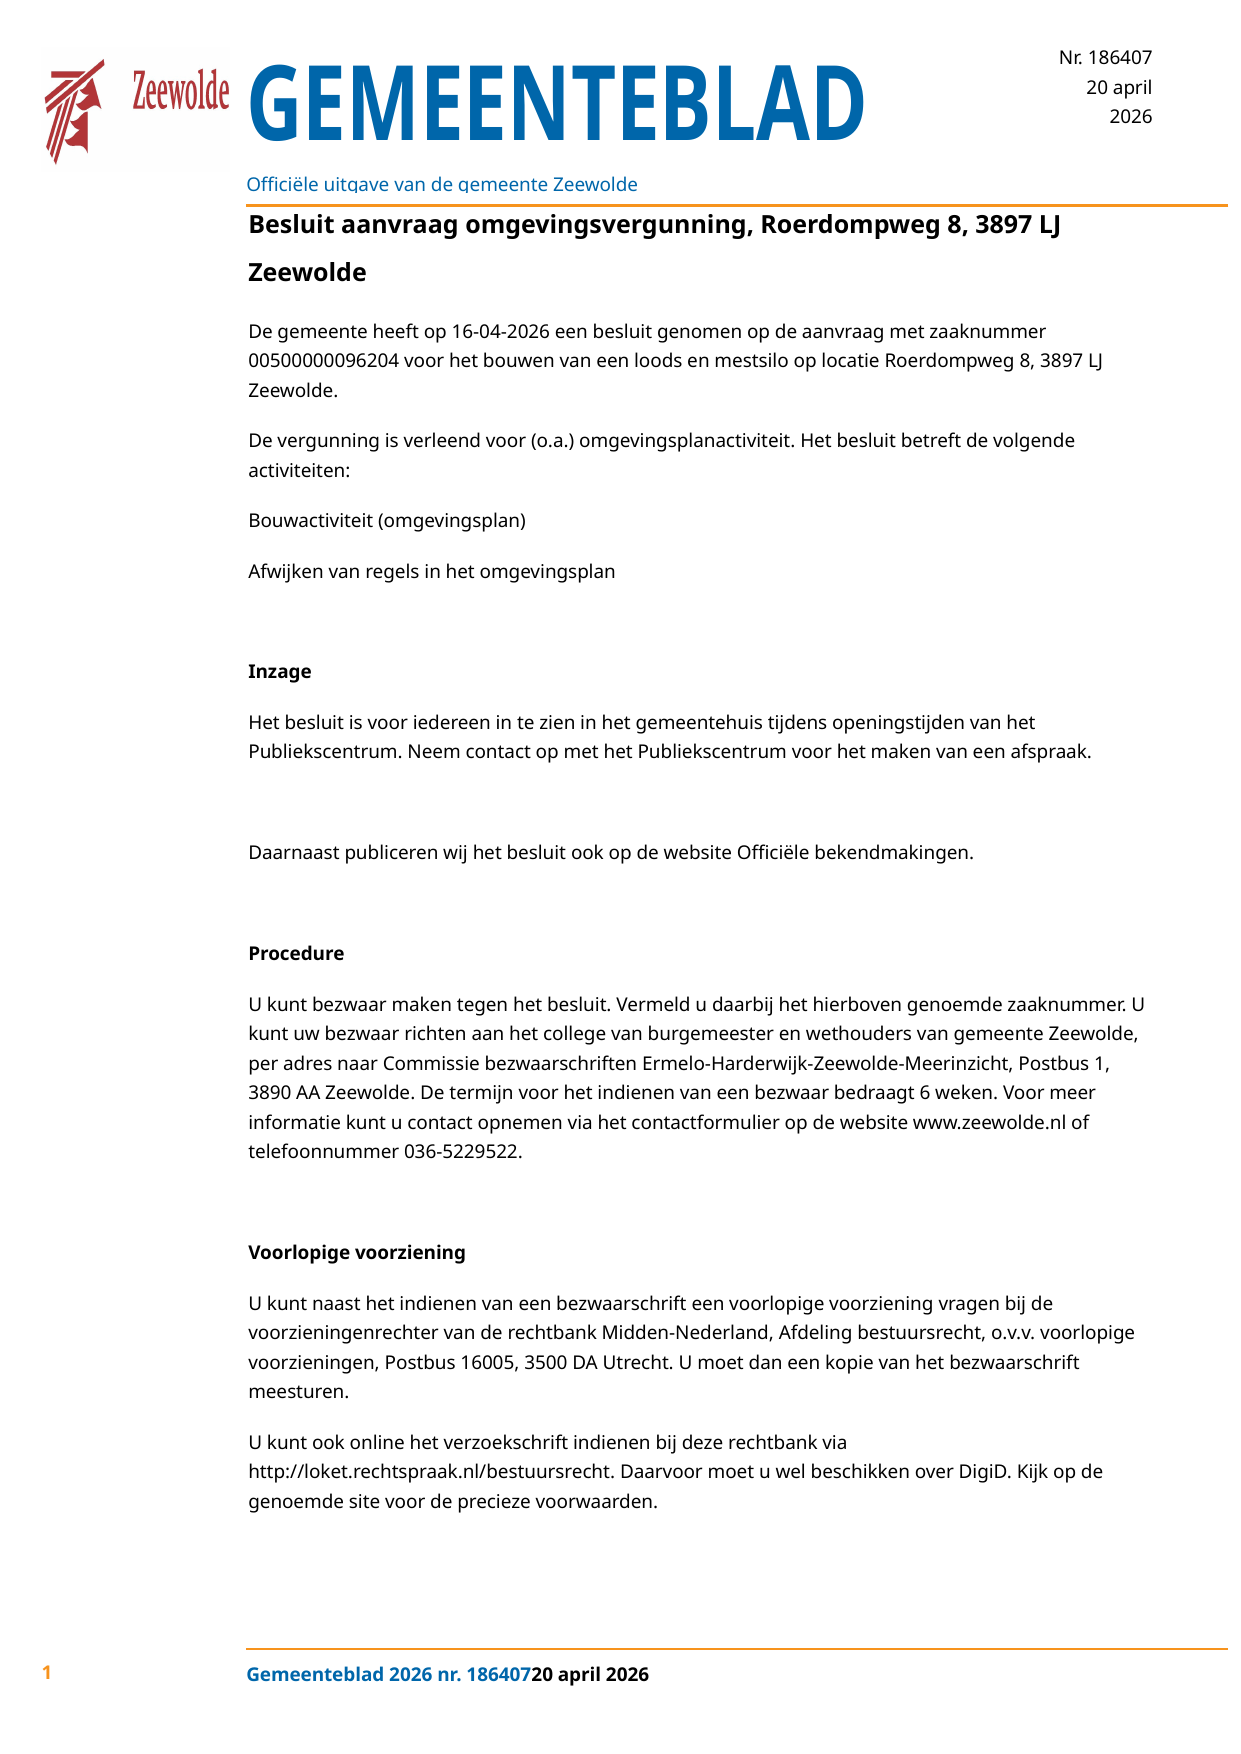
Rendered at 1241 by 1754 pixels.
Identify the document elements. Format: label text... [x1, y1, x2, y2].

text De gemeente heeft op 16-04-2026 een besluit genomen op de aanvraag met zaaknummer 00500000096204 voor het bouwen van een loods en mestsilo op locatie Roerdompweg 8, 3897 LJ Zeewolde. [248, 318, 1152, 403]
text Het besluit is voor iedereen in te zien in het gemeentehuis tijdens openingstijden van het Publiekscentrum. Neem contact op met het Publiekscentrum voor het maken van een afspraak. [248, 709, 1152, 764]
text Daarnaast publiceren wij het besluit ook op de website Officiële bekendmakingen. [248, 839, 1152, 865]
text U kunt naast het indienen van een bezwaarschrift een voorlopige voorziening vragen bij de voorzieningenrechter van de rechtbank Midden-Nederland, Afdeling bestuursrecht, o.v.v. voorlopige voorzieningen, Postbus 16005, 3500 DA Utrecht. U moet dan een kopie van het bezwaarschrift meesturen. [248, 1290, 1152, 1404]
text De vergunning is verleend voor (o.a.) omgevingsplanactiviteit. Het besluit betreft de volgende activiteiten: [248, 427, 1152, 483]
text Voorlopige voorziening [248, 1239, 1152, 1265]
text Procedure [248, 940, 1152, 966]
text Bouwactiviteit (omgevingsplan) [248, 507, 1152, 533]
text Inzage [248, 659, 1152, 684]
text Afwijken van regels in het omgevingsplan [248, 558, 1152, 584]
text U kunt ook online het verzoekschrift indienen bij deze rechtbank via http://loket.rechtspraak.nl/bestuursrecht. Daarvoor moet u wel beschikken over DigiD. Kijk op de genoemde site voor de precieze voorwaarden. [248, 1429, 1152, 1514]
picture [41, 47, 231, 172]
text U kunt bezwaar maken tegen het besluit. Vermeld u daarbij het hierboven genoemde zaaknummer. U kunt uw bezwaar richten aan het college van burgemeester en wethouders van gemeente Zeewolde, per adres naar Commissie bezwaarschriften Ermelo-Harderwijk-Zeewolde-Meerinzicht, Postbus 1, 3890 AA Zeewolde. De termijn voor het indienen van een bezwaar bedraagt 6 weken. Voor meer informatie kunt u contact opnemen via het contactformulier op de website www.zeewolde.nl of telefoonnummer 036-5229522. [248, 991, 1152, 1164]
text Besluit aanvraag omgevingsvergunning, Roerdompweg 8, 3897 LJ Zeewolde [248, 207, 1152, 288]
